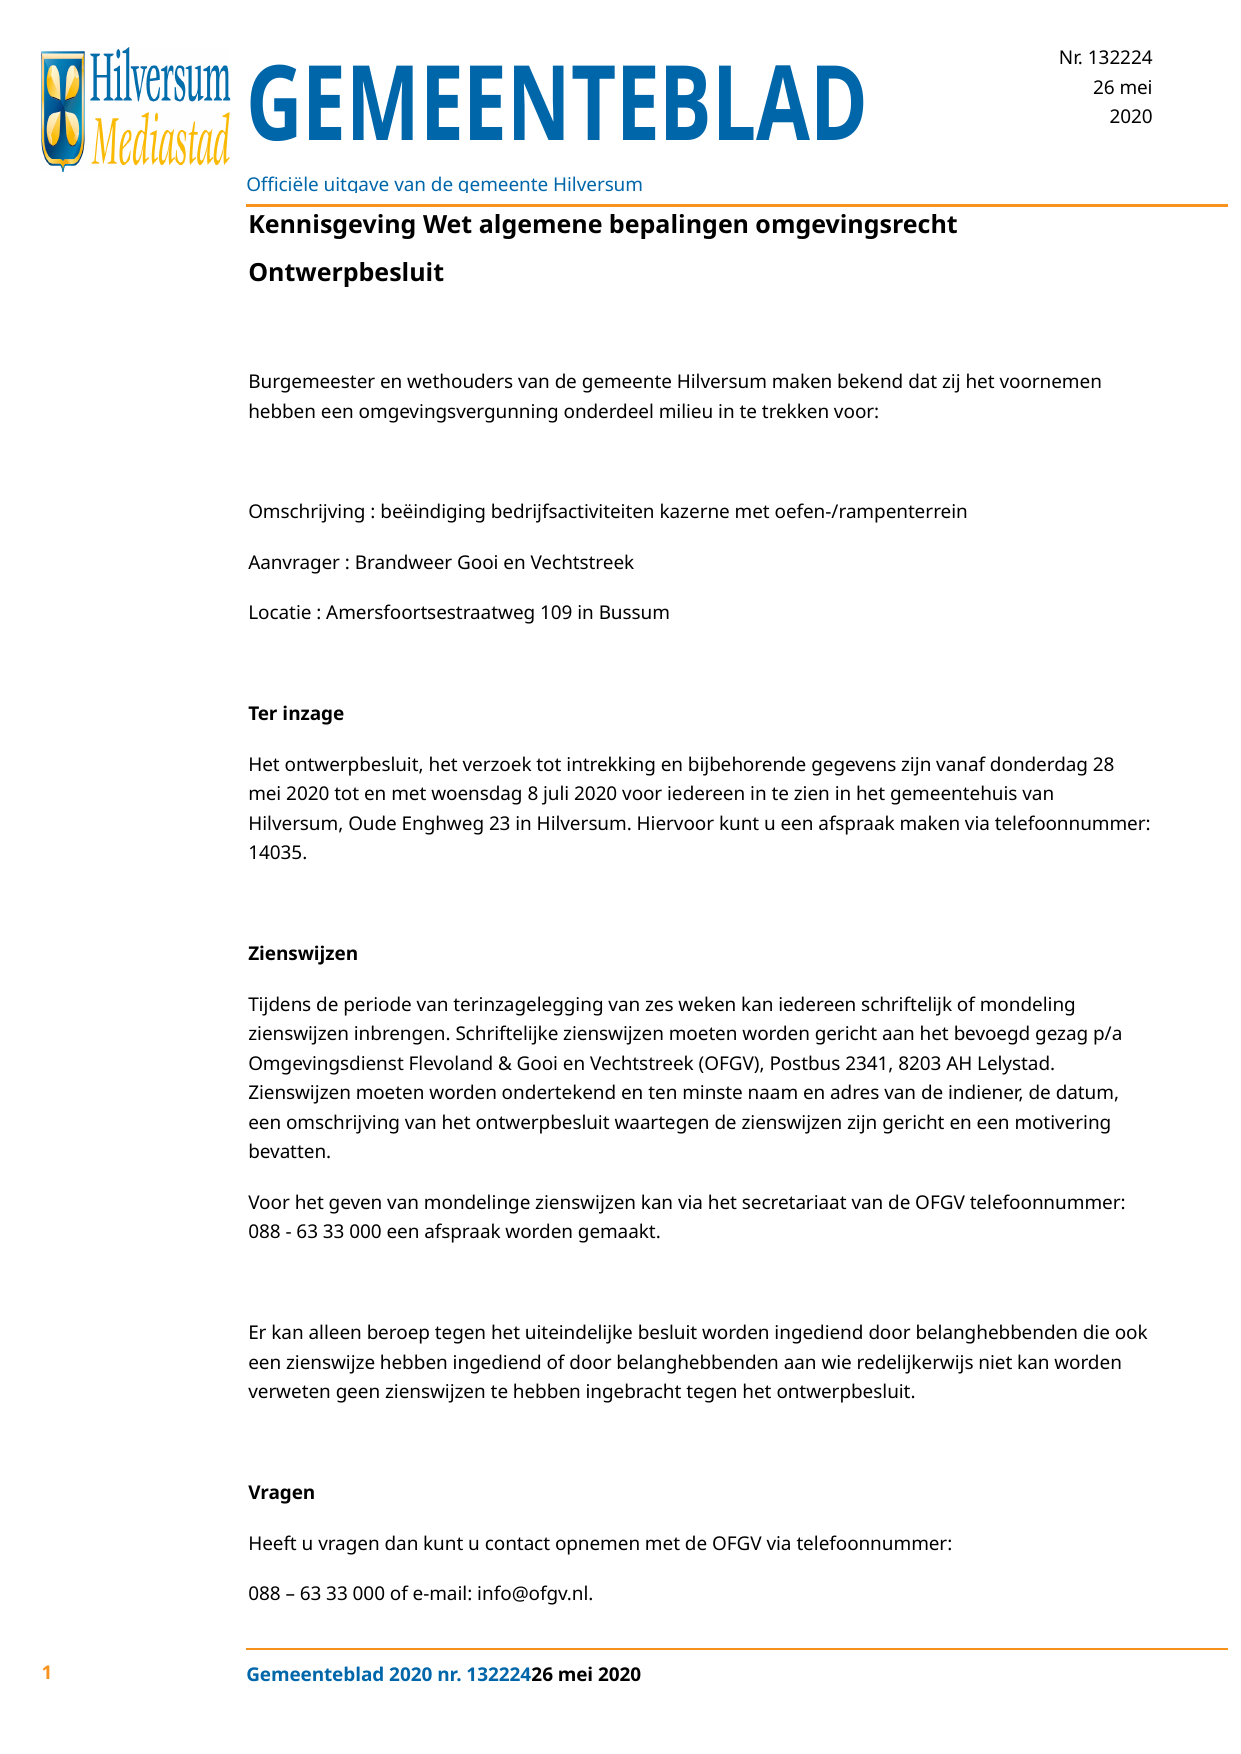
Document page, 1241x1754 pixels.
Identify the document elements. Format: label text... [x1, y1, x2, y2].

text Heeft u vragen dan kunt u contact opnemen met de OFGV via telefoonnummer: [248, 1530, 1152, 1556]
text Kennisgeving Wet algemene bepalingen omgevingsrecht Ontwerpbesluit [248, 207, 1152, 288]
text Aanvrager : Brandweer Gooi en Vechtstreek [248, 549, 1152, 575]
text Burgemeester en wethouders van de gemeente Hilversum maken bekend dat zij het voornemen hebben een omgevingsvergunning onderdeel milieu in te trekken voor: [248, 368, 1152, 424]
text Locatie : Amersfoortsestraatweg 109 in Bussum [248, 599, 1152, 625]
text Het ontwerpbesluit, het verzoek tot intrekking en bijbehorende gegevens zijn vanaf donderdag 28 mei 2020 tot en met woensdag 8 juli 2020 voor iedereen in te zien in het gemeentehuis van Hilversum, Oude Enghweg 23 in Hilversum. Hiervoor kunt u een afspraak maken via telefoonnummer: 14035. [248, 751, 1152, 865]
text 088 – 63 33 000 of e-mail: info@ofgv.nl. [248, 1580, 1152, 1606]
text Tijdens de periode van terinzagelegging van zes weken kan iedereen schriftelijk of mondeling zienswijzen inbrengen. Schriftelijke zienswijzen moeten worden gericht aan het bevoegd gezag p/a Omgevingsdienst Flevoland & Gooi en Vechtstreek (OFGV), Postbus 2341, 8203 AH Lelystad. Zienswijzen moeten worden ondertekend en ten minste naam en adres van de indiener, de datum, een omschrijving van het ontwerpbesluit waartegen de zienswijzen zijn gericht en een motivering bevatten. [248, 991, 1152, 1164]
text Er kan alleen beroep tegen het uiteindelijke besluit worden ingediend door belanghebbenden die ook een zienswijze hebben ingediend of door belanghebbenden aan wie redelijkerwijs niet kan worden verweten geen zienswijzen te hebben ingebracht tegen het ontwerpbesluit. [248, 1319, 1152, 1404]
text Omschrijving : beëindiging bedrijfsactiviteiten kazerne met oefen-/rampenterrein [248, 499, 1152, 524]
text Zienswijzen [248, 940, 1152, 966]
text Ter inzage [248, 700, 1152, 726]
picture [41, 47, 231, 172]
text Voor het geven van mondelinge zienswijzen kan via het secretariaat van de OFGV telefoonnummer: 088 - 63 33 000 een afspraak worden gemaakt. [248, 1189, 1152, 1244]
text Vragen [248, 1479, 1152, 1505]
